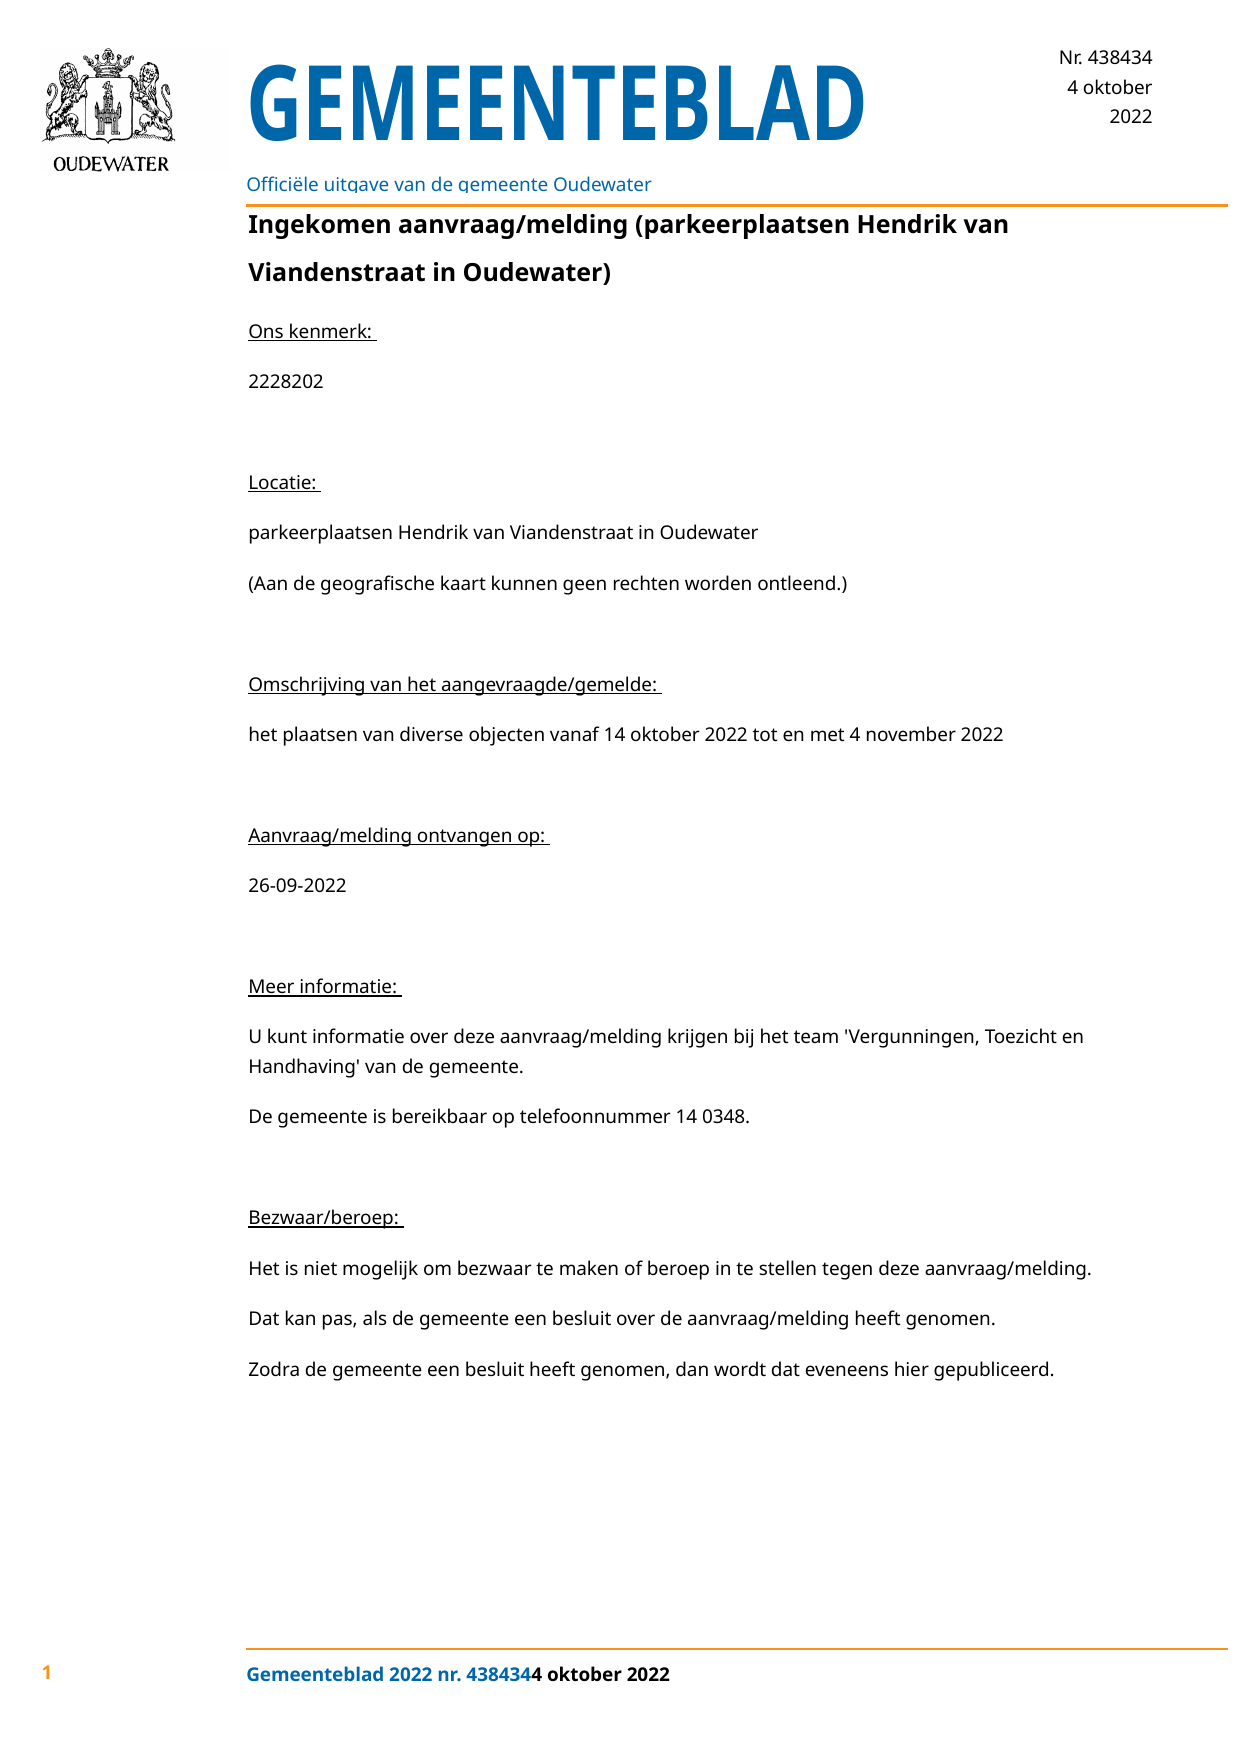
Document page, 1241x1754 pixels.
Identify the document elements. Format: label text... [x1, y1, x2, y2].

text Meer informatie: [248, 973, 1152, 999]
text Locatie: [248, 469, 1152, 495]
text Omschrijving van het aangevraagde/gemelde: [248, 671, 1152, 697]
text U kunt informatie over deze aanvraag/melding krijgen bij het team 'Vergunningen, Toezicht en Handhaving' van de gemeente. [248, 1024, 1152, 1079]
text Ons kenmerk: [248, 318, 1152, 344]
text het plaatsen van diverse objecten vanaf 14 oktober 2022 tot en met 4 november 2022 [248, 721, 1152, 747]
picture [41, 47, 231, 172]
text Ingekomen aanvraag/melding (parkeerplaatsen Hendrik van Viandenstraat in Oudewater) [248, 207, 1152, 288]
text Het is niet mogelijk om bezwaar te maken of beroep in te stellen tegen deze aanvraag/melding. [248, 1255, 1152, 1281]
text Bezwaar/beroep: [248, 1204, 1152, 1230]
text Dat kan pas, als de gemeente een besluit over de aanvraag/melding heeft genomen. [248, 1305, 1152, 1331]
text parkeerplaatsen Hendrik van Viandenstraat in Oudewater [248, 519, 1152, 545]
text 26-09-2022 [248, 872, 1152, 898]
text (Aan de geografische kaart kunnen geen rechten worden ontleend.) [248, 570, 1152, 596]
text 2228202 [248, 368, 1152, 394]
text Aanvraag/melding ontvangen op: [248, 822, 1152, 848]
text Zodra de gemeente een besluit heeft genomen, dan wordt dat eveneens hier gepubliceerd. [248, 1356, 1152, 1382]
text De gemeente is bereikbaar op telefoonnummer 14 0348. [248, 1104, 1152, 1129]
